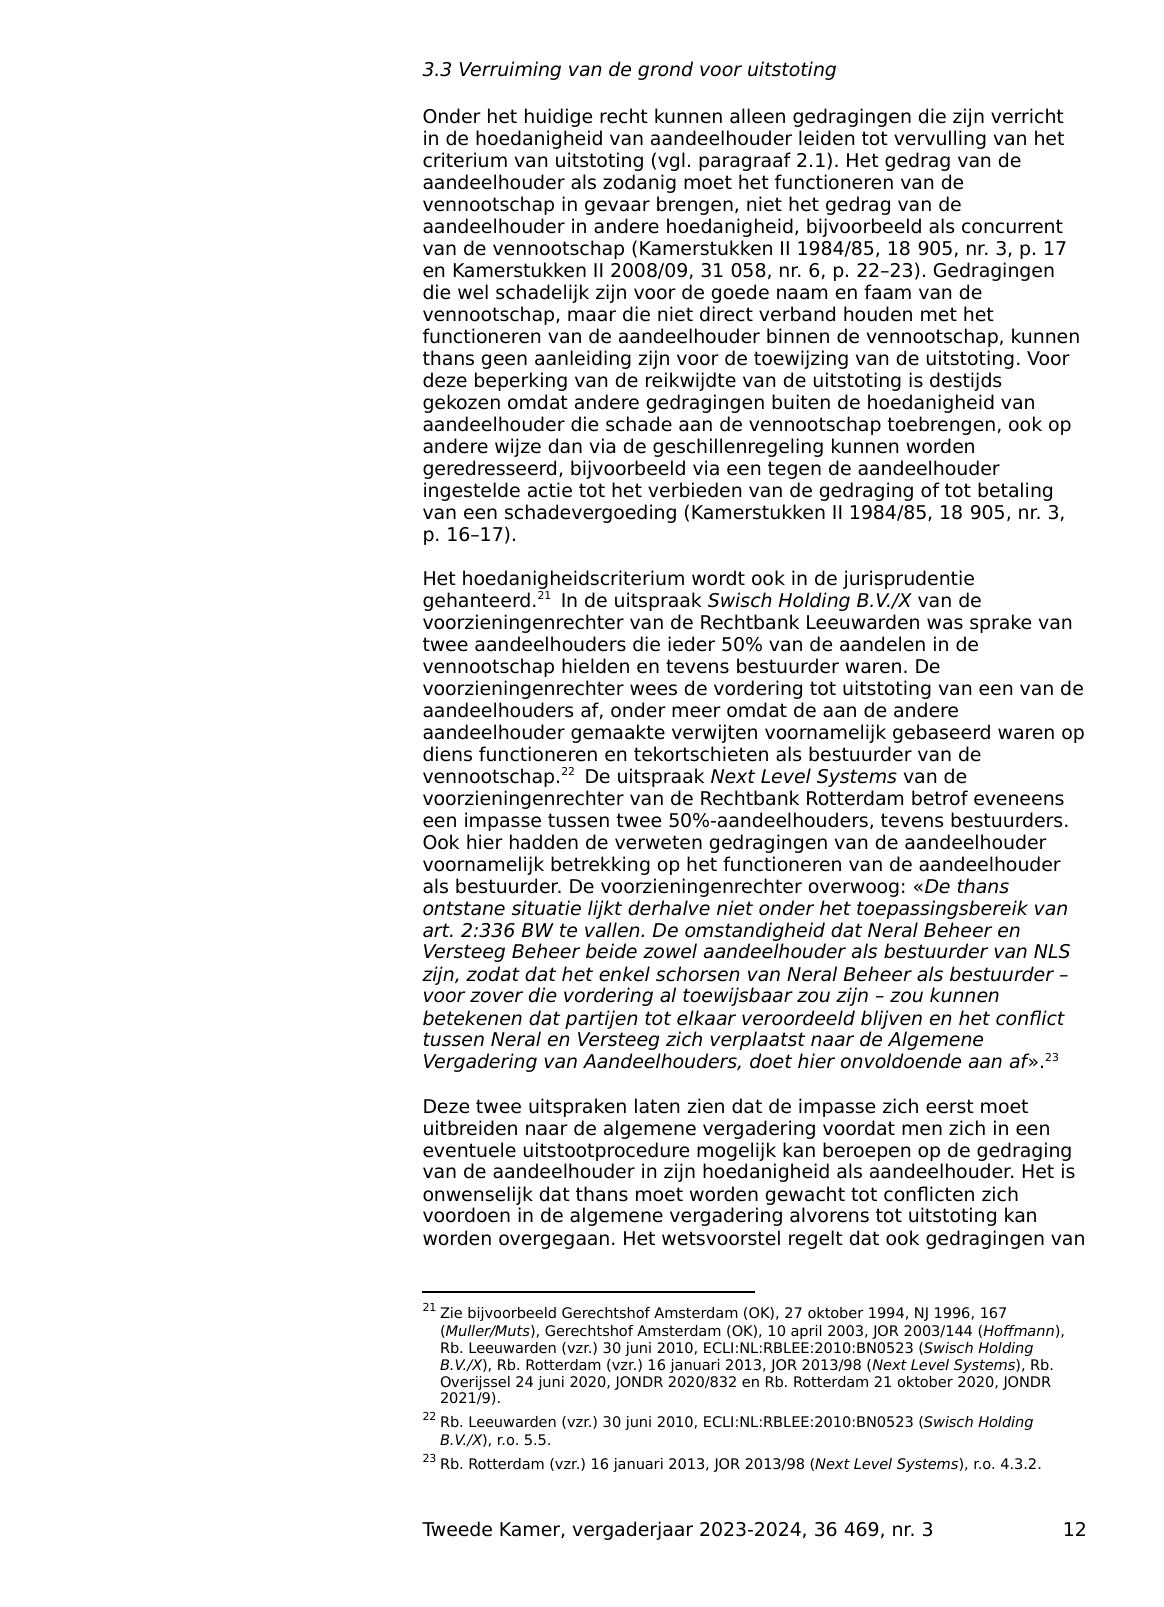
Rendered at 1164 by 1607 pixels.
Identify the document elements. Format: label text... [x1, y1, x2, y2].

subtitle 3.3 Verruiming van de grond voor uitstoting [422, 59, 1087, 81]
text Rb. Rotterdam (vzr.) 16 januari 2013, JOR 2013/98 (Next Level Systems), r.o. 4.3.2. [422, 1452, 1087, 1474]
text Onder het huidige recht kunnen alleen gedragingen die zijn verricht in de hoedanigheid van aandeelhouder leiden tot vervulling van het criterium van uitstoting (vgl. paragraaf 2.1). Het gedrag van de aandeelhouder als zodanig moet het functioneren van de vennootschap in gevaar brengen, niet het gedrag van de aandeelhouder in andere hoedanigheid, bijvoorbeeld als concurrent van de vennootschap (Kamerstukken II 1984/85, 18 905, nr. 3, p. 17 en Kamerstukken II 2008/09, 31 058, nr. 6, p. 22–23). Gedragingen die wel schadelijk zijn voor de goede naam en faam van de vennootschap, maar die niet direct verband houden met het functioneren van de aandeelhouder binnen de vennootschap, kunnen thans geen aanleiding zijn voor de toewijzing van de uitstoting. Voor deze beperking van de reikwijdte van de uitstoting is destijds gekozen omdat andere gedragingen buiten de hoedanigheid van aandeelhouder die schade aan de vennootschap toebrengen, ook op andere wijze dan via de geschillenregeling kunnen worden geredresseerd, bijvoorbeeld via een tegen de aandeelhouder ingestelde actie tot het verbieden van de gedraging of tot betaling van een schadevergoeding (Kamerstukken II 1984/85, 18 905, nr. 3, p. 16–17). [422, 106, 1087, 546]
text Deze twee uitspraken laten zien dat de impasse zich eerst moet uitbreiden naar de algemene vergadering voordat men zich in een eventuele uitstootprocedure mogelijk kan beroepen op de gedraging van de aandeelhouder in zijn hoedanigheid als aandeelhouder. Het is onwenselijk dat thans moet worden gewacht tot conflicten zich voordoen in de algemene vergadering alvorens tot uitstoting kan worden overgegaan. Het wetsvoorstel regelt dat ook gedragingen van [422, 1096, 1087, 1249]
text Zie bijvoorbeeld Gerechtshof Amsterdam (OK), 27 oktober 1994, NJ 1996, 167 (Muller/Muts), Gerechtshof Amsterdam (OK), 10 april 2003, JOR 2003/144 (Hoffmann), Rb. Leeuwarden (vzr.) 30 juni 2010, ECLI:NL:RBLEE:2010:BN0523 (Swisch Holding B.V./X), Rb. Rotterdam (vzr.) 16 januari 2013, JOR 2013/98 (Next Level Systems), Rb. Overijssel 24 juni 2020, JONDR 2020/832 en Rb. Rotterdam 21 oktober 2020, JONDR 2021/9). [422, 1301, 1087, 1407]
text Rb. Leeuwarden (vzr.) 30 juni 2010, ECLI:NL:RBLEE:2010:BN0523 (Swisch Holding B.V./X), r.o. 5.5. [422, 1410, 1087, 1449]
text Het hoedanigheidscriterium wordt ook in de jurisprudentie gehanteerd. In de uitspraak Swisch Holding B.V./X van de voorzieningenrechter van de Rechtbank Leeuwarden was sprake van twee aandeelhouders die ieder 50% van de aandelen in de vennootschap hielden en tevens bestuurder waren. De voorzieningenrechter wees de vordering tot uitstoting van een van de aandeelhouders af, onder meer omdat de aan de andere aandeelhouder gemaakte verwijten voornamelijk gebaseerd waren op diens functioneren en tekortschieten als bestuurder van de vennootschap. De uitspraak Next Level Systems van de voorzieningenrechter van de Rechtbank Rotterdam betrof eveneens een impasse tussen twee 50%-aandeelhouders, tevens bestuurders. Ook hier hadden de verweten gedragingen van de aandeelhouder voornamelijk betrekking op het functioneren van de aandeelhouder als bestuurder. De voorzieningenrechter overwoog: «De thans ontstane situatie lijkt derhalve niet onder het toepassingsbereik van art. 2:336 BW te vallen. De omstandigheid dat Neral Beheer en Versteeg Beheer beide zowel aandeelhouder als bestuurder van NLS zijn, zodat dat het enkel schorsen van Neral Beheer als bestuurder – voor zover die vordering al toewijsbaar zou zijn – zou kunnen betekenen dat partijen tot elkaar veroordeeld blijven en het conflict tussen Neral en Versteeg zich verplaatst naar de Algemene Vergadering van Aandeelhouders, doet hier onvoldoende aan af». [422, 568, 1087, 1073]
